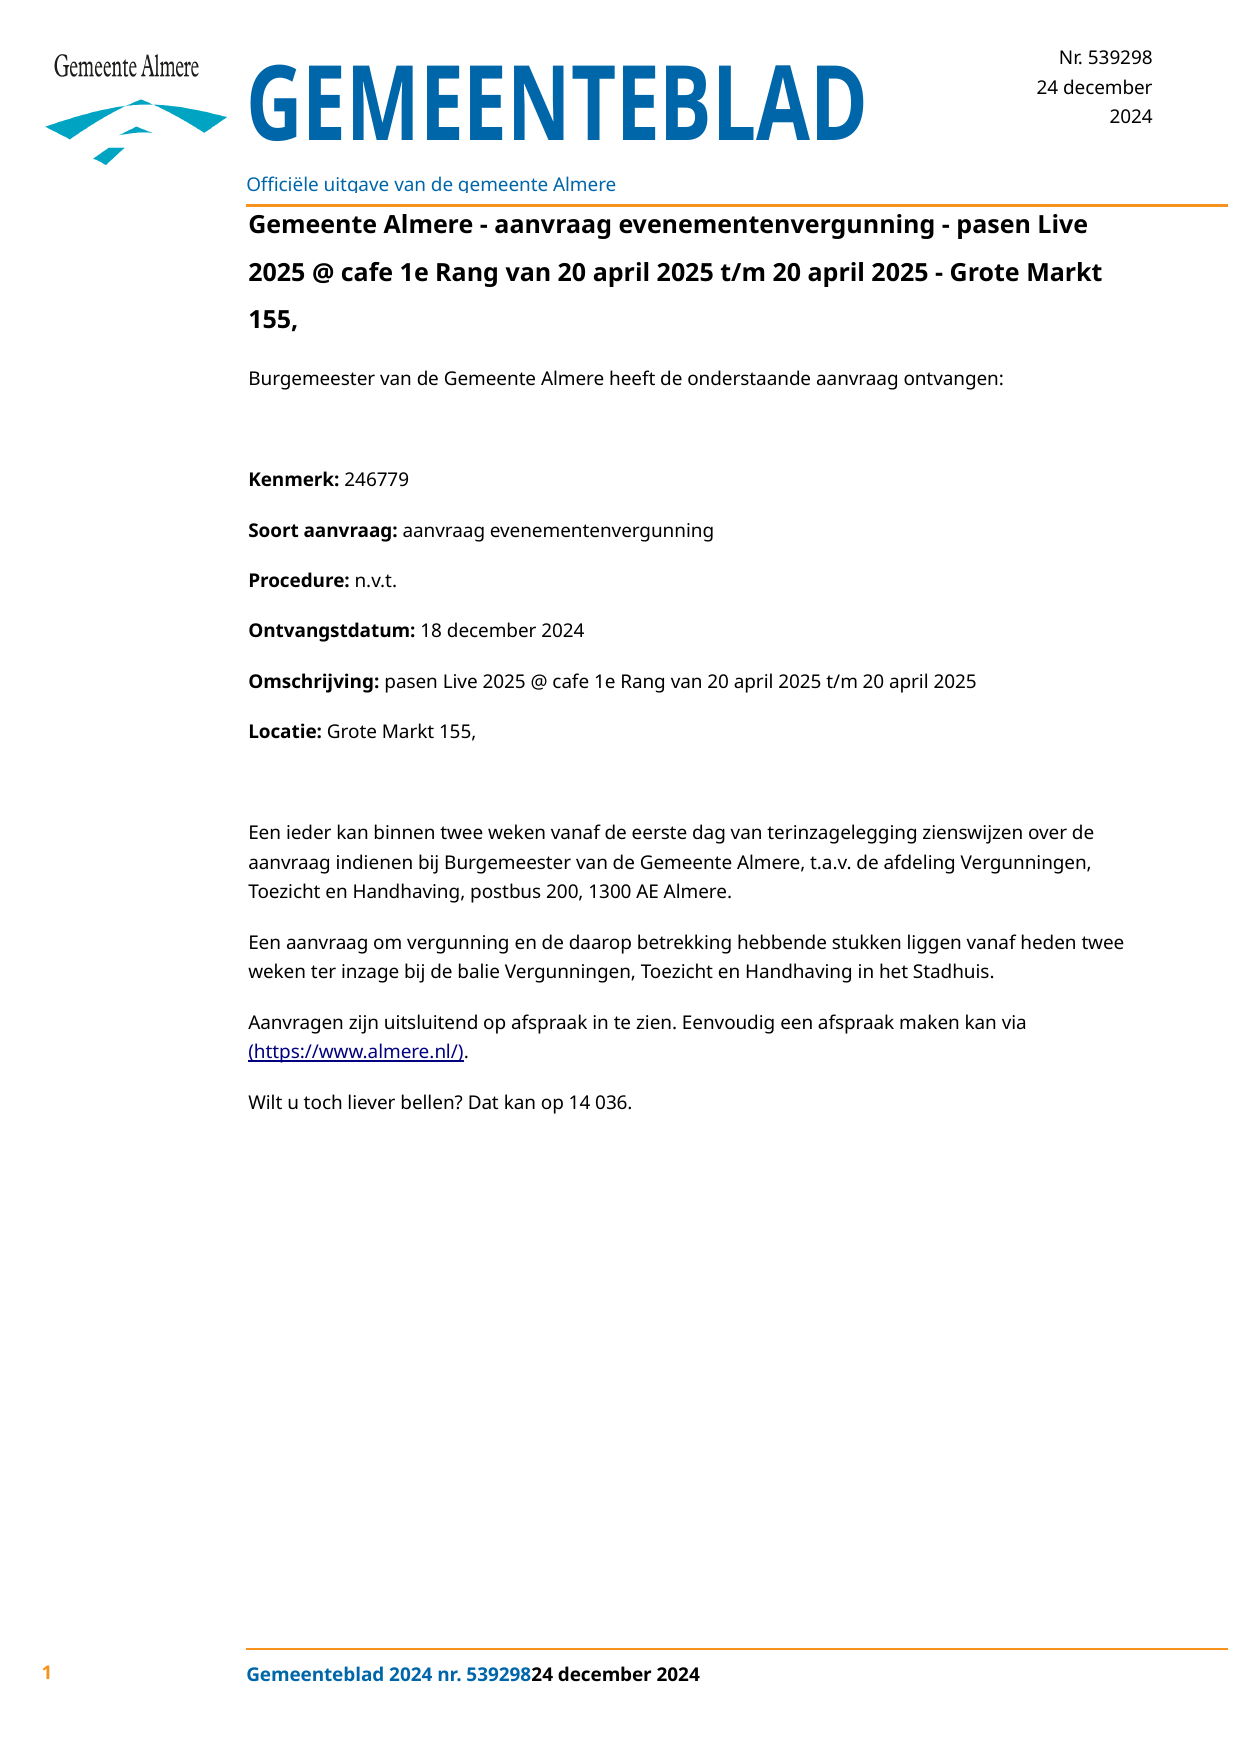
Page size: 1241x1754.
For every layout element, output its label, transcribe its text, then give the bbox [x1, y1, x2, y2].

text Burgemeester van de Gemeente Almere heeft de onderstaande aanvraag ontvangen: [248, 366, 1152, 391]
picture [41, 47, 231, 172]
text Wilt u toch liever bellen? Dat kan op 14 036. [248, 1089, 1152, 1114]
text Een ieder kan binnen twee weken vanaf de eerste dag van terinzagelegging zienswijzen over de aanvraag indienen bij Burgemeester van de Gemeente Almere, t.a.v. de afdeling Vergunningen, Toezicht en Handhaving, postbus 200, 1300 AE Almere. [248, 819, 1152, 904]
text Aanvragen zijn uitsluitend op afspraak in te zien. Eenvoudig een afspraak maken kan via (https://www.almere.nl/). [248, 1009, 1152, 1064]
text Kenmerk: 246779 [248, 466, 1152, 492]
text Procedure: n.v.t. [248, 567, 1152, 593]
text Ontvangstdatum: 18 december 2024 [248, 618, 1152, 643]
text Een aanvraag om vergunning en de daarop betrekking hebbende stukken liggen vanaf heden twee weken ter inzage bij de balie Vergunningen, Toezicht en Handhaving in het Stadhuis. [248, 929, 1152, 984]
text Soort aanvraag: aanvraag evenementenvergunning [248, 517, 1152, 542]
text Locatie: Grote Markt 155, [248, 718, 1152, 744]
text Omschrijving: pasen Live 2025 @ cafe 1e Rang van 20 april 2025 t/m 20 april 2025 [248, 668, 1152, 694]
text Gemeente Almere - aanvraag evenementenvergunning - pasen Live 2025 @ cafe 1e Rang van 20 april 2025 t/m 20 april 2025 - Grote Markt 155, [248, 207, 1152, 336]
